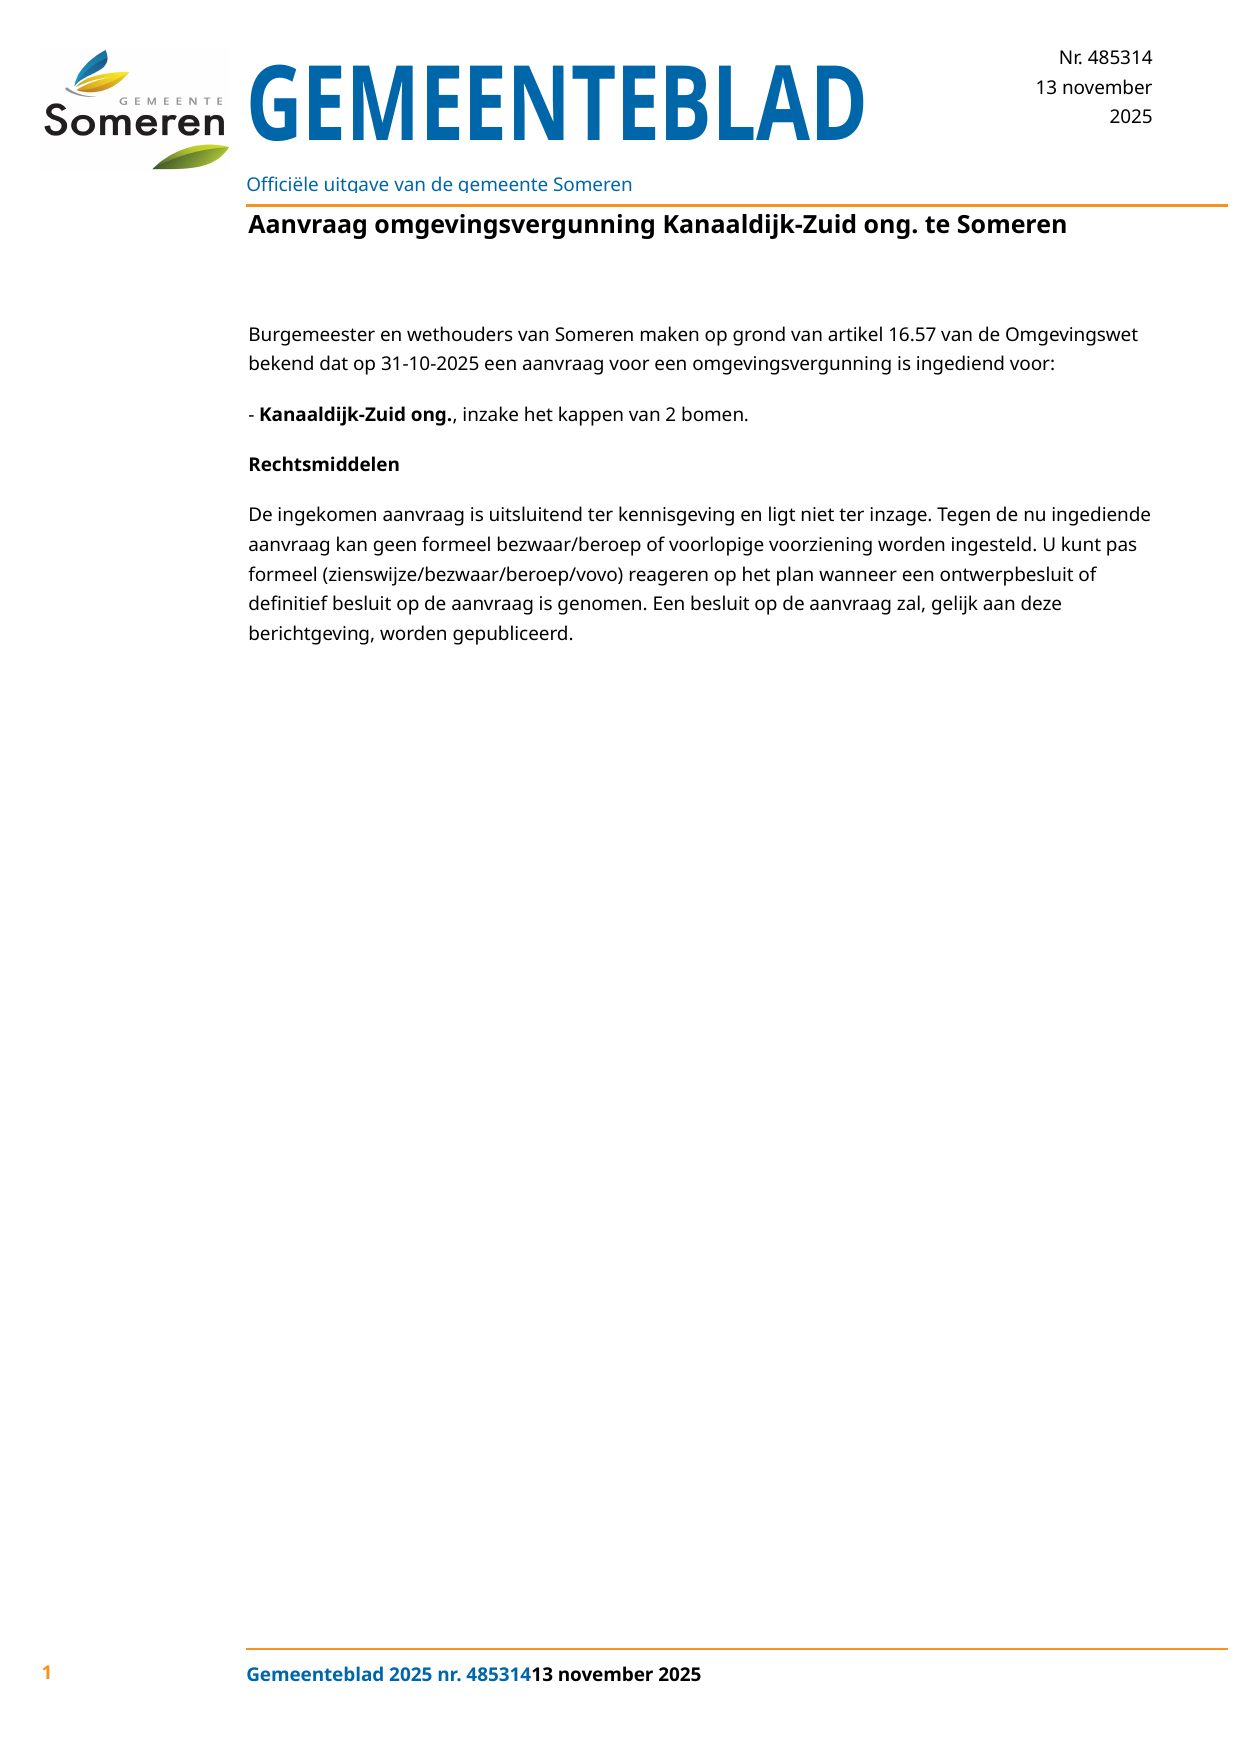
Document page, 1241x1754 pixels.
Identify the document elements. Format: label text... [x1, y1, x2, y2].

text Rechtsmiddelen [248, 451, 1152, 477]
text De ingekomen aanvraag is uitsluitend ter kennisgeving en ligt niet ter inzage. Tegen de nu ingediende aanvraag kan geen formeel bezwaar/beroep of voorlopige voorziening worden ingesteld. U kunt pas formeel (zienswijze/bezwaar/beroep/vovo) reageren op het plan wanneer een ontwerpbesluit of definitief besluit op de aanvraag is genomen. Een besluit op de aanvraag zal, gelijk aan deze berichtgeving, worden gepubliceerd. [248, 502, 1152, 646]
text Burgemeester en wethouders van Someren maken op grond van artikel 16.57 van de Omgevingswet bekend dat op 31-10-2025 een aanvraag voor een omgevingsvergunning is ingediend voor: [248, 321, 1152, 376]
text Aanvraag omgevingsvergunning Kanaaldijk-Zuid ong. te Someren [248, 207, 1152, 241]
picture [41, 47, 231, 172]
text - Kanaaldijk-Zuid ong., inzake het kappen van 2 bomen. [248, 401, 1152, 426]
